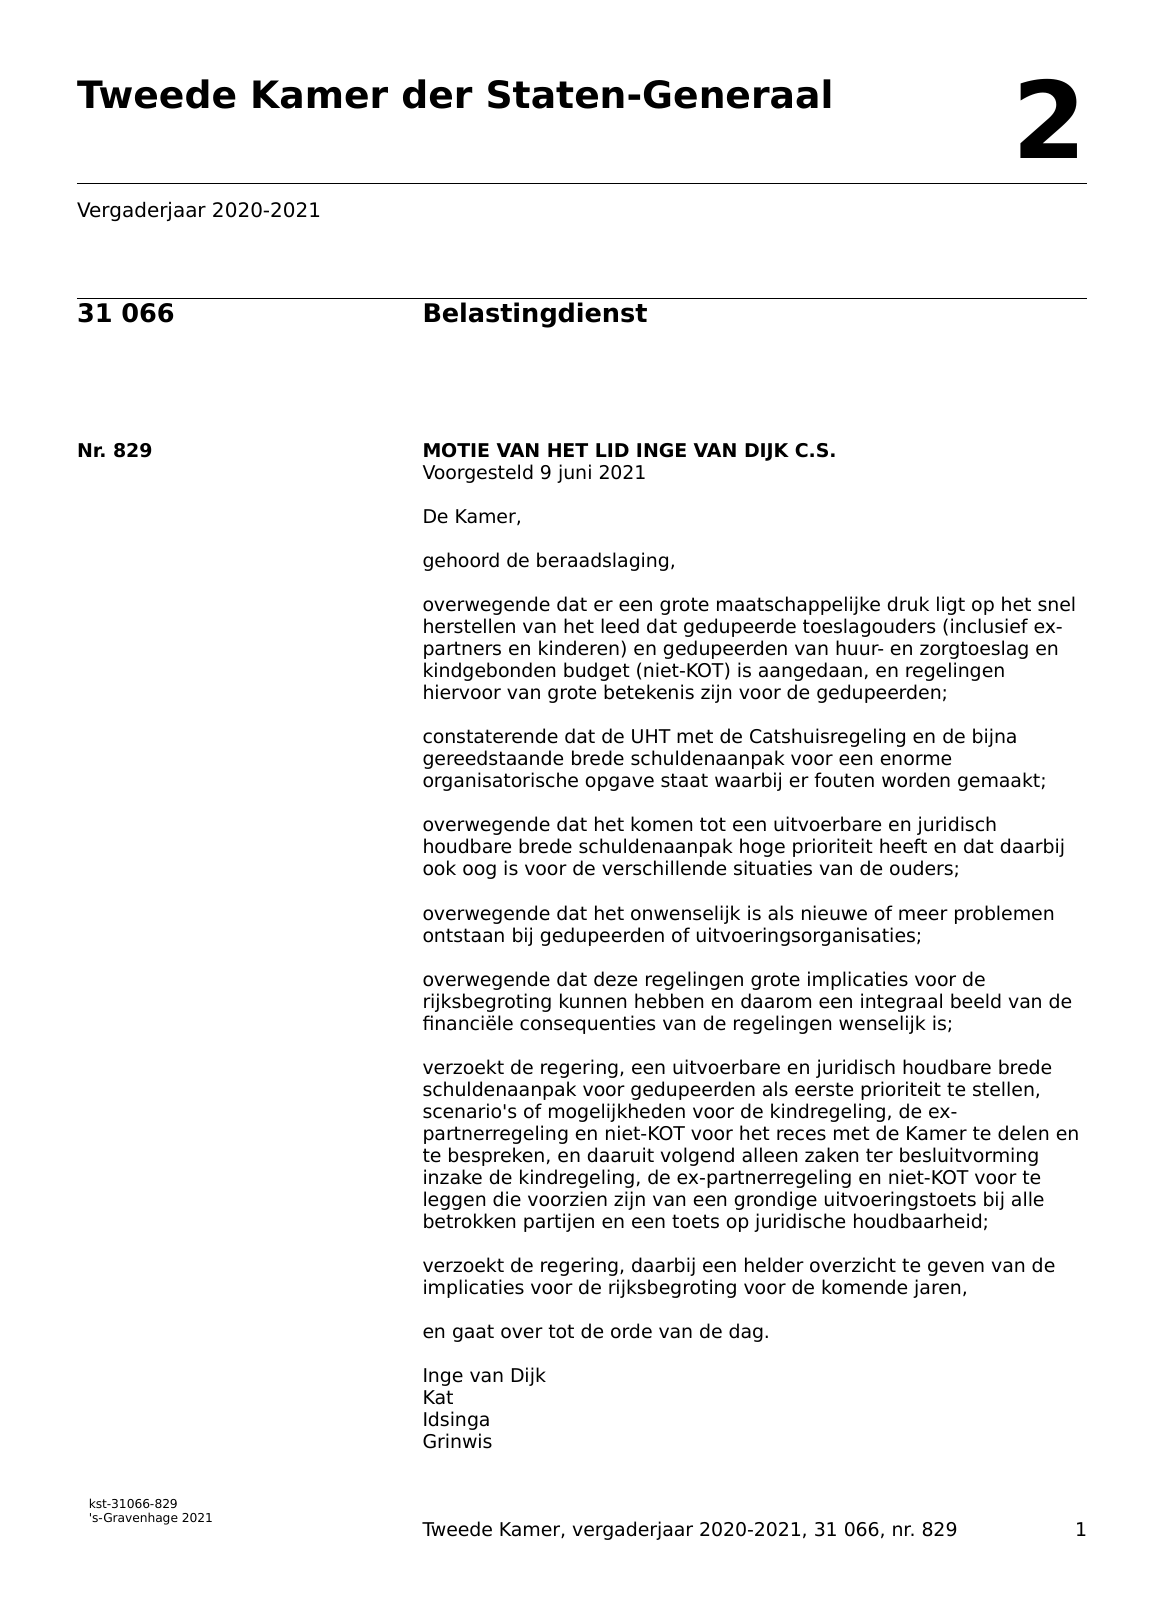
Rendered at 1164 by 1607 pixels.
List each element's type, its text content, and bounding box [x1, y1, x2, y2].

text overwegende dat deze regelingen grote implicaties voor de rijksbegroting kunnen hebben en daarom een integraal beeld van de financiële consequenties van de regelingen wenselijk is; [422, 969, 1087, 1034]
text De Kamer, [422, 506, 1087, 528]
text gehoord de beraadslaging, [422, 550, 1087, 572]
text overwegende dat het komen tot een uitvoerbare en juridisch houdbare brede schuldenaanpak hoge prioriteit heeft en dat daarbij ook oog is voor de verschillende situaties van de ouders; [422, 814, 1087, 880]
text verzoekt de regering, een uitvoerbare en juridisch houdbare brede schuldenaanpak voor gedupeerden als eerste prioriteit te stellen, scenario's of mogelijkheden voor de kindregeling, de ex-partnerregeling en niet-KOT voor het reces met de Kamer te delen en te bespreken, en daaruit volgend alleen zaken ter besluitvorming inzake de kindregeling, de ex-partnerregeling en niet-KOT voor te leggen die voorzien zijn van een grondige uitvoeringstoets bij alle betrokken partijen en een toets op juridische houdbaarheid; [422, 1057, 1087, 1233]
text overwegende dat er een grote maatschappelijke druk ligt op het snel herstellen van het leed dat gedupeerde toeslagouders (inclusief ex-partners en kinderen) en gedupeerden van huur- en zorgtoeslag en kindgebonden budget (niet-KOT) is aangedaan, en regelingen hiervoor van grote betekenis zijn voor de gedupeerden; [422, 594, 1087, 704]
text verzoekt de regering, daarbij een helder overzicht te geven van de implicaties voor de rijksbegroting voor de komende jaren, [422, 1255, 1087, 1299]
text constaterende dat de UHT met de Catshuisregeling en de bijna gereedstaande brede schuldenaanpak voor een enorme organisatorische opgave staat waarbij er fouten worden gemaakt; [422, 726, 1087, 792]
table_header Tweede Kamer der Staten-Generaal [77, 59, 886, 183]
text kst-31066-829 [88, 1497, 323, 1511]
table_header 2 [886, 59, 1087, 183]
text en gaat over tot de orde van de dag. [422, 1321, 1087, 1343]
text Inge van Dijk [422, 1365, 1087, 1387]
text Grinwis [422, 1431, 1087, 1453]
table_cell Vergaderjaar 2020-2021 [77, 184, 1087, 298]
text Voorgesteld 9 juni 2021 [422, 462, 1087, 484]
text Idsinga [422, 1409, 1087, 1431]
text Kat [422, 1387, 1087, 1409]
subtitle Nr. 829 MOTIE VAN HET LID INGE VAN DIJK C.S. [77, 440, 1087, 462]
text 's-Gravenhage 2021 [88, 1511, 323, 1525]
text overwegende dat het onwenselijk is als nieuwe of meer problemen ontstaan bij gedupeerden of uitvoeringsorganisaties; [422, 902, 1087, 946]
subtitle 31 066 Belastingdienst [77, 299, 1087, 329]
